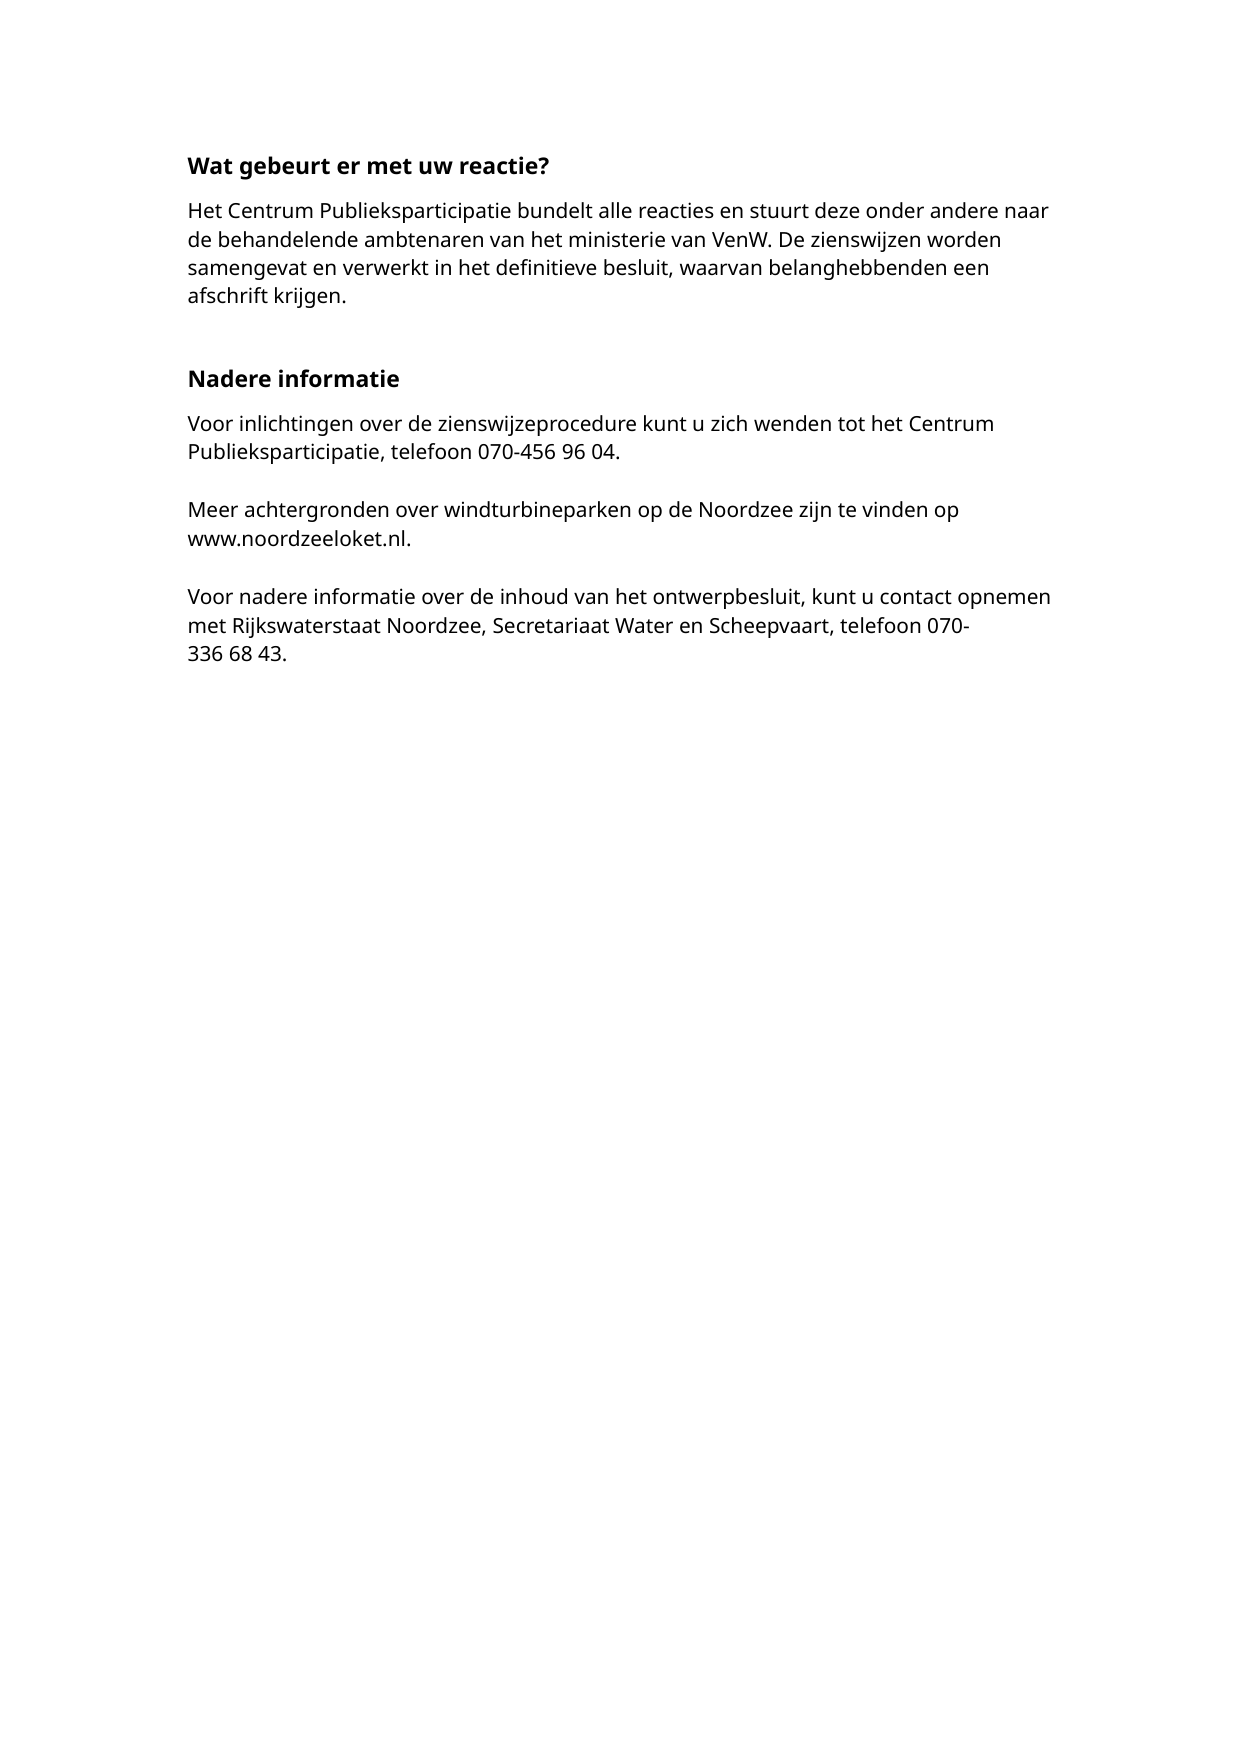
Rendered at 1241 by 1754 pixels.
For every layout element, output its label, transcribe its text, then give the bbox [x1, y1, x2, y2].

text Voor nadere informatie over de inhoud van het ontwerpbesluit, kunt u contact opnemen met Rijkswaterstaat Noordzee, Secretariaat Water en Scheepvaart, telefoon 070-336 68 43. [187, 582, 1053, 668]
text Het Centrum Publieksparticipatie bundelt alle reacties en stuurt deze onder andere naar de behandelende ambtenaren van het ministerie van VenW. De zienswijzen worden samengevat en verwerkt in het definitieve besluit, waarvan belanghebbenden een afschrift krijgen. [187, 196, 1053, 310]
subtitle Nadere informatie [187, 362, 1053, 394]
text Meer achtergronden over windturbineparken op de Noordzee zijn te vinden op www.noordzeeloket.nl. [187, 496, 1053, 552]
text Voor inlichtingen over de zienswijzeprocedure kunt u zich wenden tot het Centrum Publieksparticipatie, telefoon 070-456 96 04. [187, 409, 1053, 466]
subtitle Wat gebeurt er met uw reactie? [187, 150, 1053, 181]
